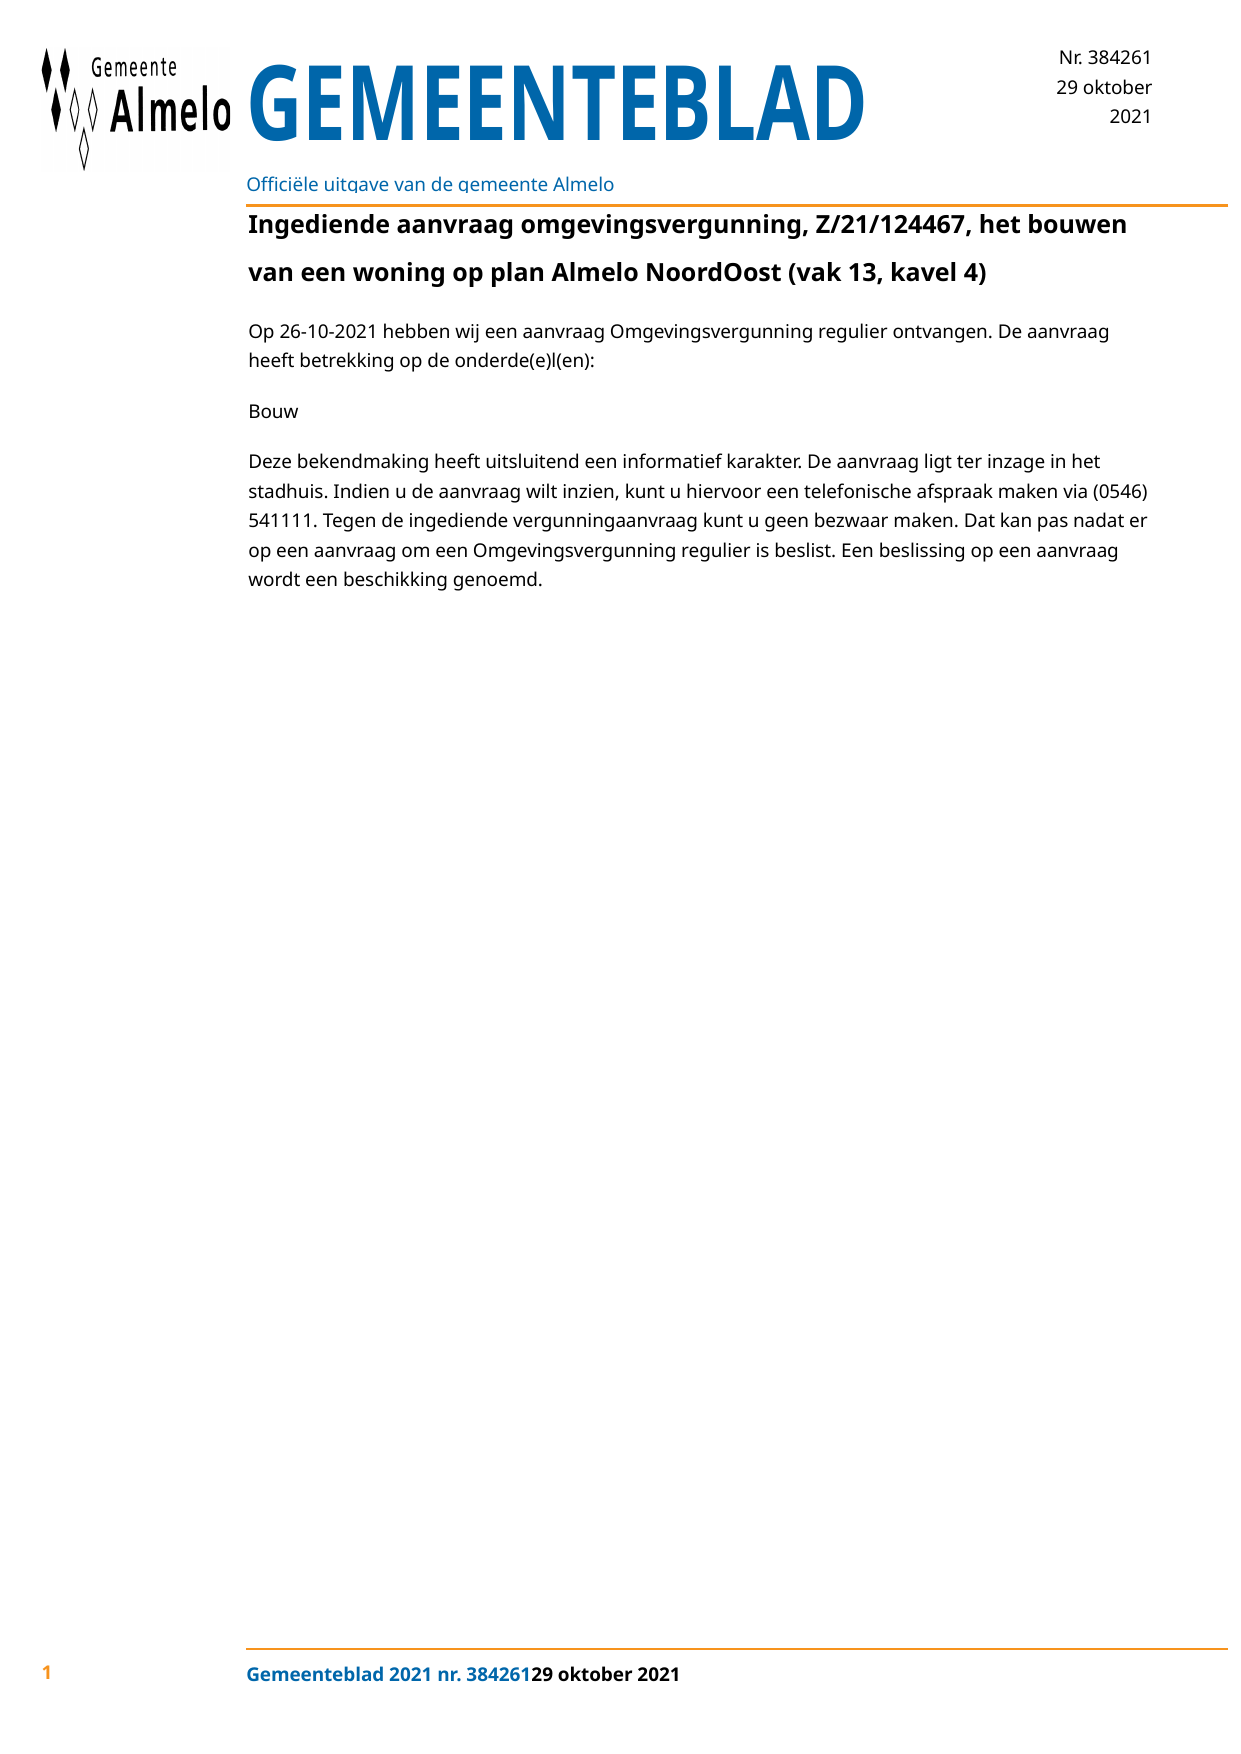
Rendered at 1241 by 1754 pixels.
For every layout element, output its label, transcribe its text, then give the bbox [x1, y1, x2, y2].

text Op 26-10-2021 hebben wij een aanvraag Omgevingsvergunning regulier ontvangen. De aanvraag heeft betrekking op de onderde(e)l(en): [248, 318, 1152, 373]
text Deze bekendmaking heeft uitsluitend een informatief karakter. De aanvraag ligt ter inzage in het stadhuis. Indien u de aanvraag wilt inzien, kunt u hiervoor een telefonische afspraak maken via (0546) 541111. Tegen de ingediende vergunningaanvraag kunt u geen bezwaar maken. Dat kan pas nadat er op een aanvraag om een Omgevingsvergunning regulier is beslist. Een beslissing op een aanvraag wordt een beschikking genoemd. [248, 448, 1152, 592]
text Ingediende aanvraag omgevingsvergunning, Z/21/124467, het bouwen van een woning op plan Almelo NoordOost (vak 13, kavel 4) [248, 207, 1152, 288]
text Bouw [248, 398, 1152, 424]
picture [41, 47, 231, 172]
